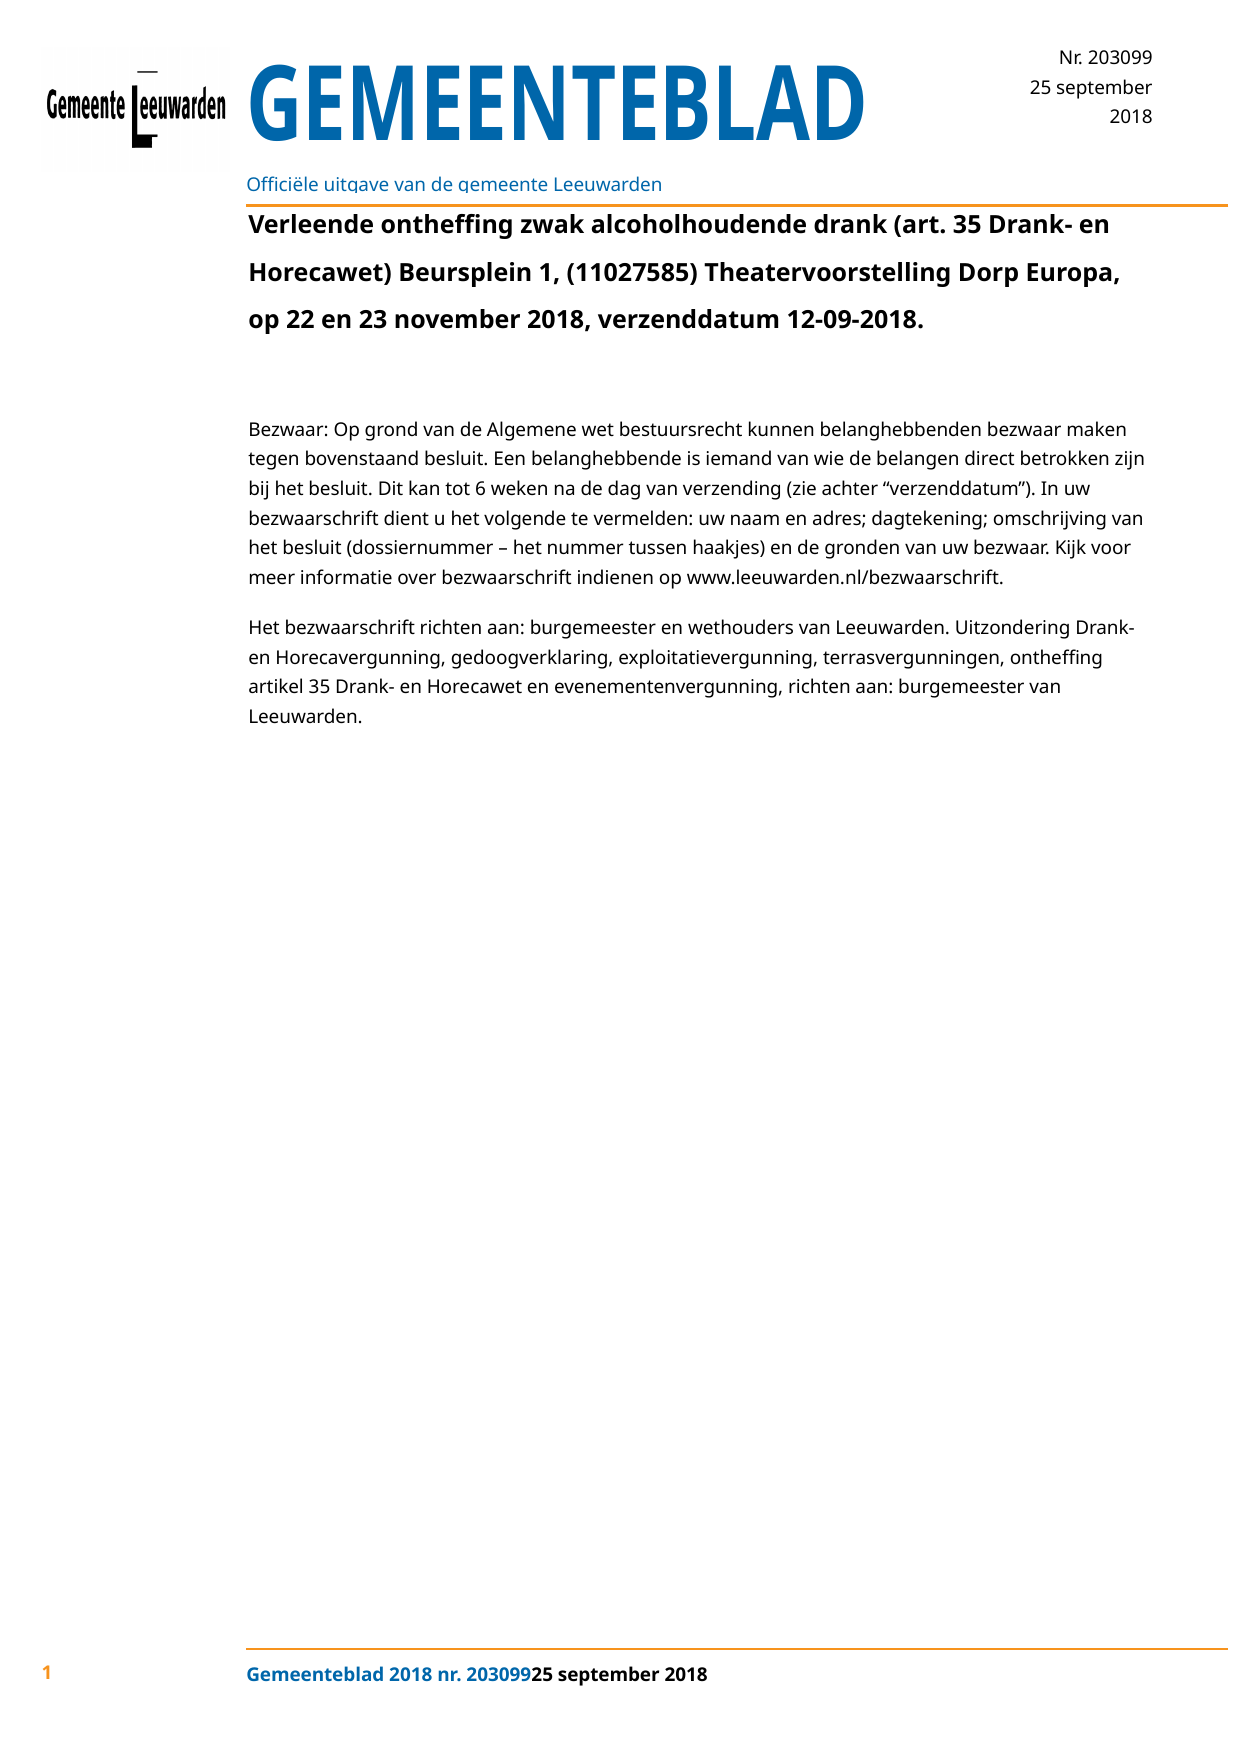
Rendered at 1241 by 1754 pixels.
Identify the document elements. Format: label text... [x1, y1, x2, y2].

text Bezwaar: Op grond van de Algemene wet bestuursrecht kunnen belanghebbenden bezwaar maken tegen bovenstaand besluit. Een belanghebbende is iemand van wie de belangen direct betrokken zijn bij het besluit. Dit kan tot 6 weken na de dag van verzending (zie achter “verzenddatum”). In uw bezwaarschrift dient u het volgende te vermelden: uw naam en adres; dagtekening; omschrijving van het besluit (dossiernummer – het nummer tussen haakjes) en de gronden van uw bezwaar. Kijk voor meer informatie over bezwaarschrift indienen op www.leeuwarden.nl/bezwaarschrift. [248, 416, 1152, 589]
picture [41, 47, 231, 172]
text Het bezwaarschrift richten aan: burgemeester en wethouders van Leeuwarden. Uitzondering Drank- en Horecavergunning, gedoogverklaring, exploitatievergunning, terrasvergunningen, ontheffing artikel 35 Drank- en Horecawet en evenementenvergunning, richten aan: burgemeester van Leeuwarden. [248, 614, 1152, 729]
text Verleende ontheffing zwak alcoholhoudende drank (art. 35 Drank- en Horecawet) Beursplein 1, (11027585) Theatervoorstelling Dorp Europa, op 22 en 23 november 2018, verzenddatum 12-09-2018. [248, 207, 1152, 336]
